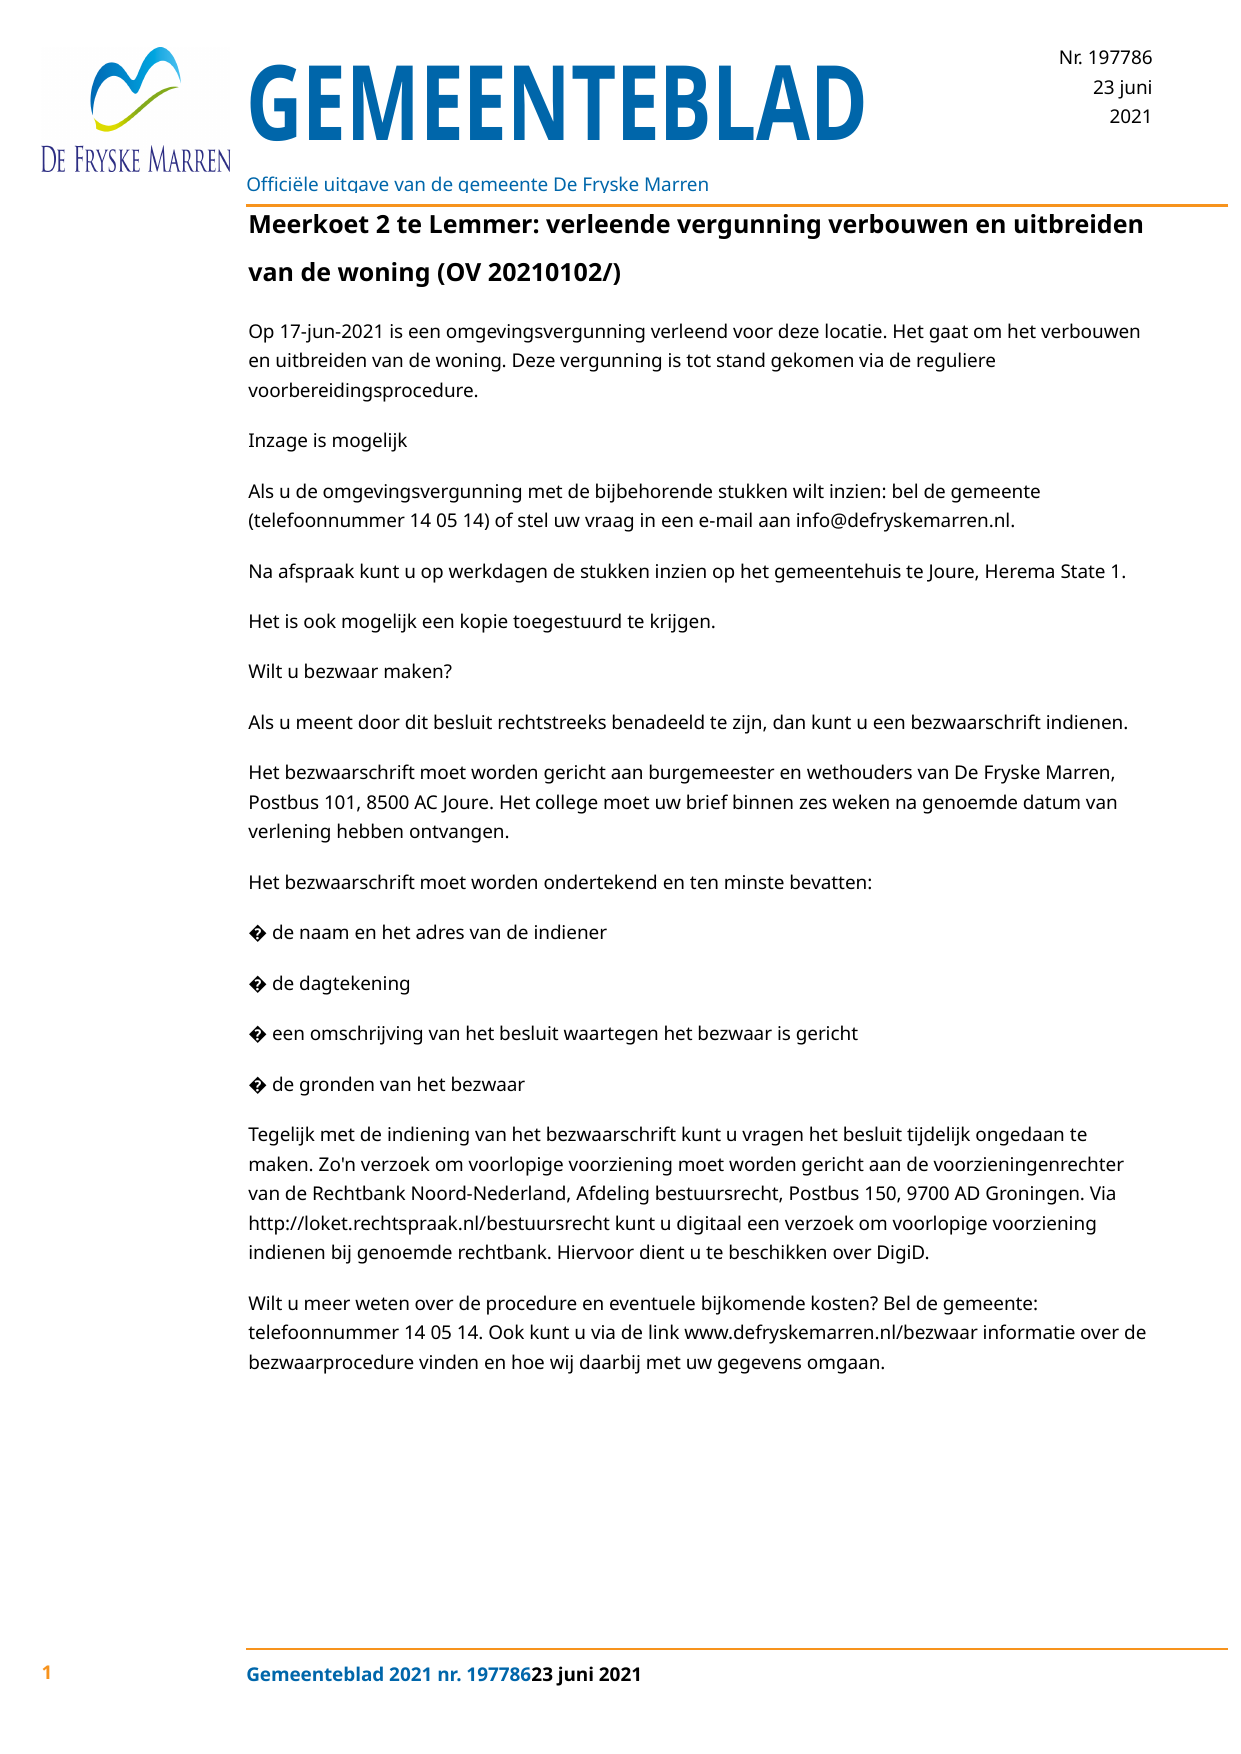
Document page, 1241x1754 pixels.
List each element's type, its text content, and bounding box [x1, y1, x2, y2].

text Inzage is mogelijk [248, 427, 1152, 453]
text Wilt u meer weten over de procedure en eventuele bijkomende kosten? Bel de gemeente: telefoonnummer 14 05 14. Ook kunt u via de link www.defryskemarren.nl/bezwaar informatie over de bezwaarprocedure vinden en hoe wij daarbij met uw gegevens omgaan. [248, 1290, 1152, 1375]
text Op 17-jun-2021 is een omgevingsvergunning verleend voor deze locatie. Het gaat om het verbouwen en uitbreiden van de woning. Deze vergunning is tot stand gekomen via de reguliere voorbereidingsprocedure. [248, 318, 1152, 403]
text � de naam en het adres van de indiener [248, 919, 1152, 945]
text Tegelijk met de indiening van het bezwaarschrift kunt u vragen het besluit tijdelijk ongedaan te maken. Zo'n verzoek om voorlopige voorziening moet worden gericht aan de voorzieningenrechter van de Rechtbank Noord-Nederland, Afdeling bestuursrecht, Postbus 150, 9700 AD Groningen. Via http://loket.rechtspraak.nl/bestuursrecht kunt u digitaal een verzoek om voorlopige voorziening indienen bij genoemde rechtbank. Hiervoor dient u te beschikken over DigiD. [248, 1121, 1152, 1265]
text Na afspraak kunt u op werkdagen de stukken inzien op het gemeentehuis te Joure, Herema State 1. [248, 558, 1152, 584]
text � een omschrijving van het besluit waartegen het bezwaar is gericht [248, 1020, 1152, 1046]
text Als u meent door dit besluit rechtstreeks benadeeld te zijn, dan kunt u een bezwaarschrift indienen. [248, 709, 1152, 735]
picture [41, 47, 231, 172]
text � de gronden van het bezwaar [248, 1071, 1152, 1097]
text Wilt u bezwaar maken? [248, 659, 1152, 684]
text Het bezwaarschrift moet worden gericht aan burgemeester en wethouders van De Fryske Marren, Postbus 101, 8500 AC Joure. Het college moet uw brief binnen zes weken na genoemde datum van verlening hebben ontvangen. [248, 759, 1152, 844]
text � de dagtekening [248, 970, 1152, 996]
text Het bezwaarschrift moet worden ondertekend en ten minste bevatten: [248, 869, 1152, 895]
text Als u de omgevingsvergunning met de bijbehorende stukken wilt inzien: bel de gemeente (telefoonnummer 14 05 14) of stel uw vraag in een e-mail aan info@defryskemarren.nl. [248, 478, 1152, 533]
text Het is ook mogelijk een kopie toegestuurd te krijgen. [248, 608, 1152, 634]
text Meerkoet 2 te Lemmer: verleende vergunning verbouwen en uitbreiden van de woning (OV 20210102/) [248, 207, 1152, 288]
